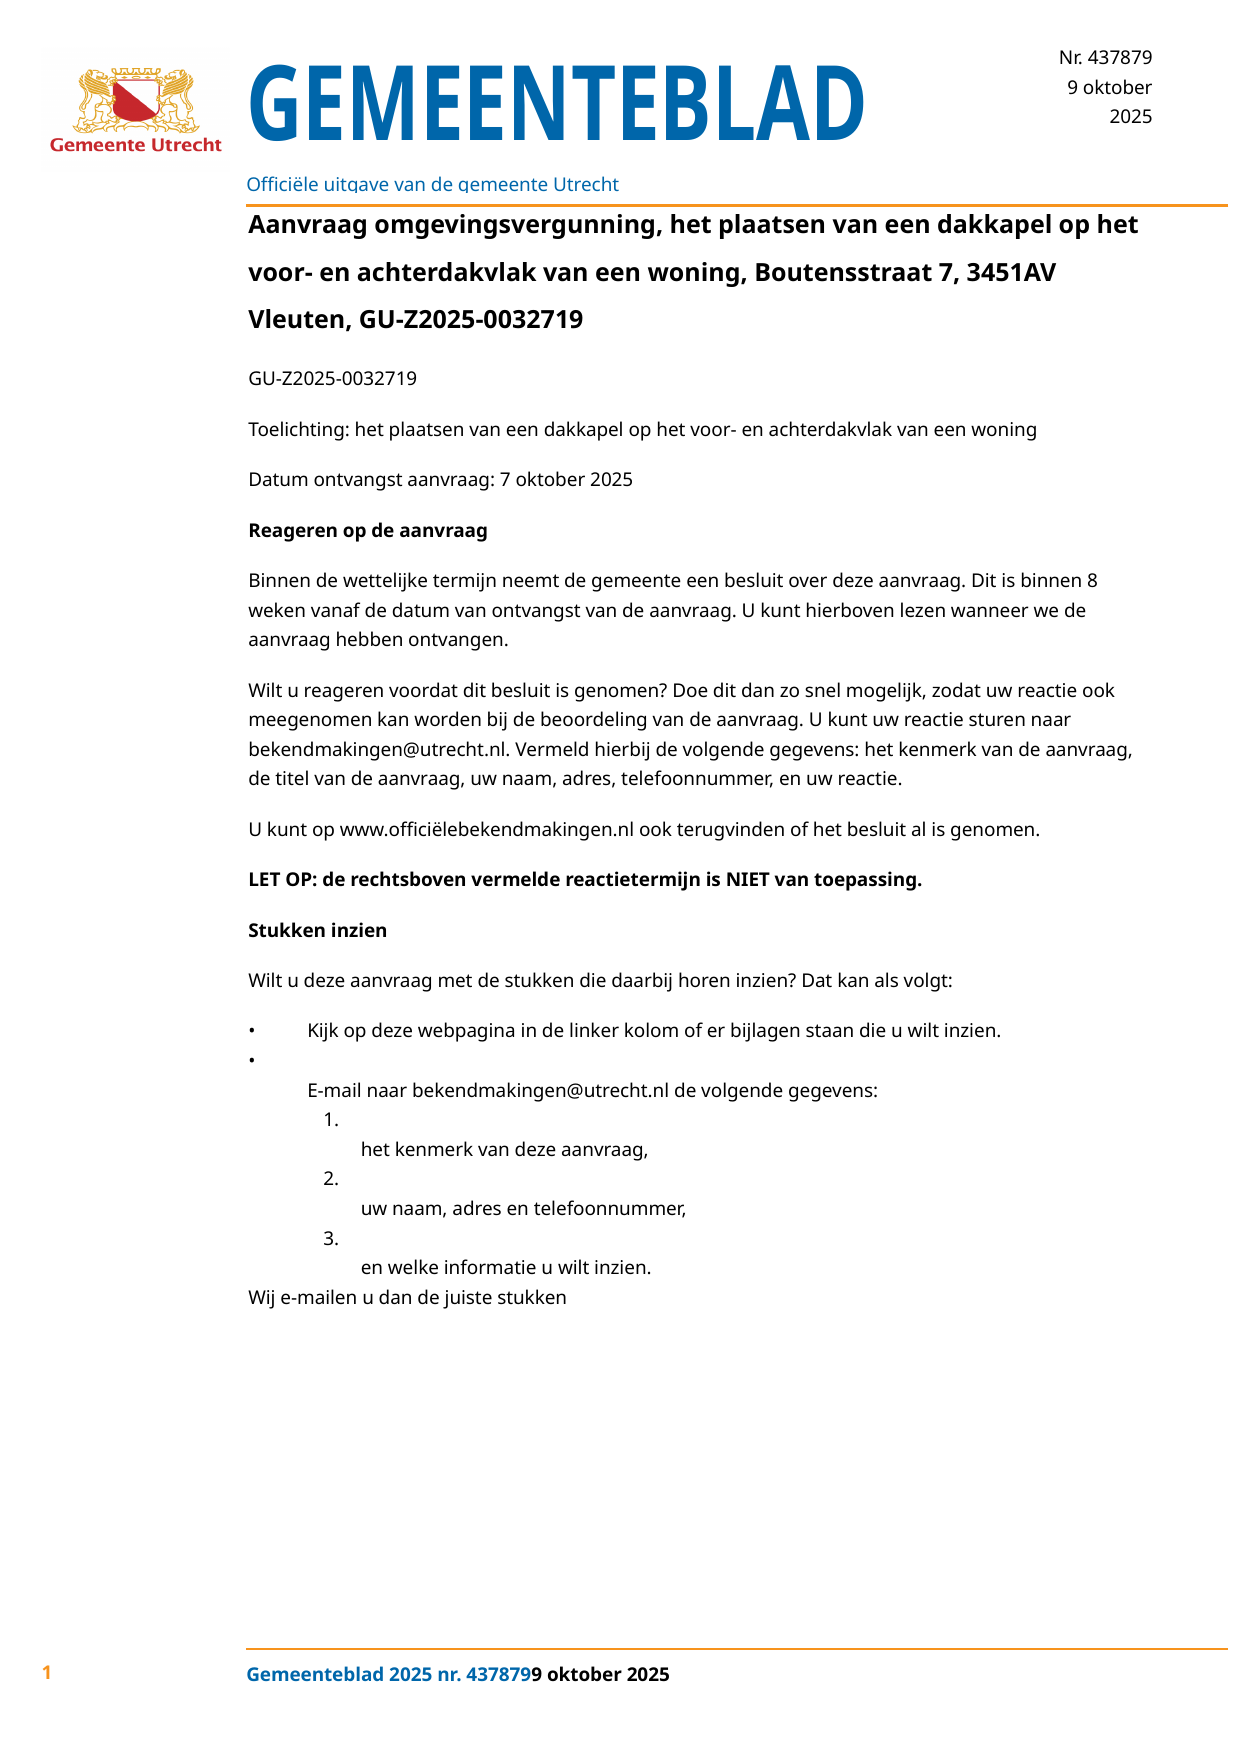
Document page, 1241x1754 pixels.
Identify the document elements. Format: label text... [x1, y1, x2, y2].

text LET OP: de rechtsboven vermelde reactietermijn is NIET van toepassing. [248, 866, 1152, 892]
text Wij e-mailen u dan de juiste stukken [248, 1284, 1152, 1309]
list Kijk op deze webpagina in de linker kolom of er bijlagen staan die u wilt inzien. [248, 1018, 1152, 1043]
text Wilt u reageren voordat dit besluit is genomen? Doe dit dan zo snel mogelijk, zodat uw reactie ook meegenomen kan worden bij de beoordeling van de aanvraag. U kunt uw reactie sturen naar bekendmakingen@utrecht.nl. Vermeld hierbij de volgende gegevens: het kenmerk van de aanvraag, de titel van de aanvraag, uw naam, adres, telefoonnummer, en uw reactie. [248, 677, 1152, 791]
picture [41, 47, 231, 172]
list het kenmerk van deze aanvraag, [323, 1136, 1152, 1162]
list E-mail naar bekendmakingen@utrecht.nl de volgende gegevens: [248, 1077, 1152, 1102]
text Wilt u deze aanvraag met de stukken die daarbij horen inzien? Dat kan als volgt: [248, 967, 1152, 993]
text Binnen de wettelijke termijn neemt de gemeente een besluit over deze aanvraag. Dit is binnen 8 weken vanaf de datum van ontvangst van de aanvraag. U kunt hierboven lezen wanneer we de aanvraag hebben ontvangen. [248, 567, 1152, 652]
text Aanvraag omgevingsvergunning, het plaatsen van een dakkapel op het voor- en achterdakvlak van een woning, Boutensstraat 7, 3451AV Vleuten, GU-Z2025-0032719 [248, 207, 1152, 336]
text Stukken inzien [248, 917, 1152, 942]
list uw naam, adres en telefoonnummer, [323, 1195, 1152, 1221]
text U kunt op www.officiëlebekendmakingen.nl ook terugvinden of het besluit al is genomen. [248, 816, 1152, 842]
text Reageren op de aanvraag [248, 517, 1152, 542]
text Datum ontvangst aanvraag: 7 oktober 2025 [248, 466, 1152, 492]
list en welke informatie u wilt inzien. [323, 1254, 1152, 1280]
text GU-Z2025-0032719 [248, 366, 1152, 391]
text Toelichting: het plaatsen van een dakkapel op het voor- en achterdakvlak van een woning [248, 416, 1152, 442]
